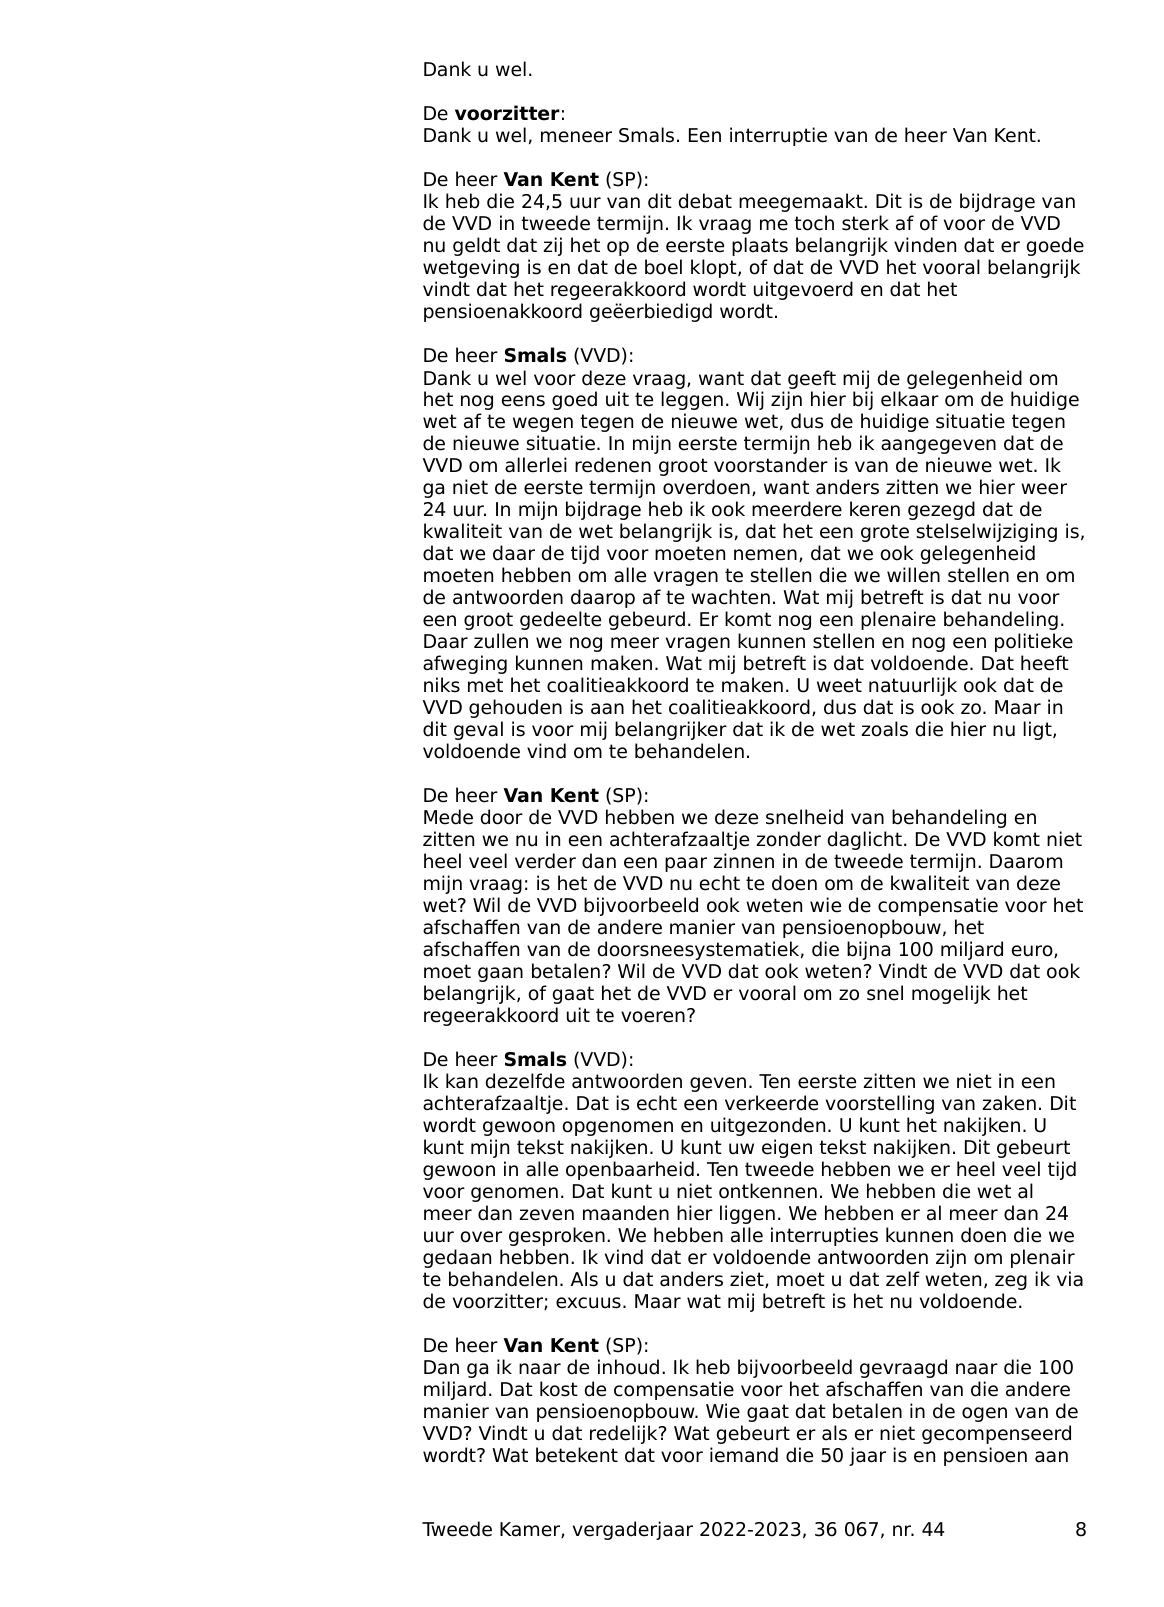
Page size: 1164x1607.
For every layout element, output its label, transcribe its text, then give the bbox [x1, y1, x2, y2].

text De heer Van Kent (SP): [422, 1335, 1087, 1357]
text De heer Smals (VVD): [422, 345, 1087, 367]
text Dank u wel. [422, 59, 1087, 81]
text Dan ga ik naar de inhoud. Ik heb bijvoorbeeld gevraagd naar die 100 miljard. Dat kost de compensatie voor het afschaffen van die andere manier van pensioenopbouw. Wie gaat dat betalen in de ogen van de VVD? Vindt u dat redelijk? Wat gebeurt er als er niet gecompenseerd wordt? Wat betekent dat voor iemand die 50 jaar is en pensioen aan [422, 1357, 1087, 1467]
text Dank u wel voor deze vraag, want dat geeft mij de gelegenheid om het nog eens goed uit te leggen. Wij zijn hier bij elkaar om de huidige wet af te wegen tegen de nieuwe wet, dus de huidige situatie tegen de nieuwe situatie. In mijn eerste termijn heb ik aangegeven dat de VVD om allerlei redenen groot voorstander is van de nieuwe wet. Ik ga niet de eerste termijn overdoen, want anders zitten we hier weer 24 uur. In mijn bijdrage heb ik ook meerdere keren gezegd dat de kwaliteit van de wet belangrijk is, dat het een grote stelselwijziging is, dat we daar de tijd voor moeten nemen, dat we ook gelegenheid moeten hebben om alle vragen te stellen die we willen stellen en om de antwoorden daarop af te wachten. Wat mij betreft is dat nu voor een groot gedeelte gebeurd. Er komt nog een plenaire behandeling. Daar zullen we nog meer vragen kunnen stellen en nog een politieke afweging kunnen maken. Wat mij betreft is dat voldoende. Dat heeft niks met het coalitieakkoord te maken. U weet natuurlijk ook dat de VVD gehouden is aan het coalitieakkoord, dus dat is ook zo. Maar in dit geval is voor mij belangrijker dat ik de wet zoals die hier nu ligt, voldoende vind om te behandelen. [422, 367, 1087, 763]
text De heer Van Kent (SP): [422, 169, 1087, 191]
text Mede door de VVD hebben we deze snelheid van behandeling en zitten we nu in een achterafzaaltje zonder daglicht. De VVD komt niet heel veel verder dan een paar zinnen in de tweede termijn. Daarom mijn vraag: is het de VVD nu echt te doen om de kwaliteit van deze wet? Wil de VVD bijvoorbeeld ook weten wie de compensatie voor het afschaffen van de andere manier van pensioenopbouw, het afschaffen van de doorsneesystematiek, die bijna 100 miljard euro, moet gaan betalen? Wil de VVD dat ook weten? Vindt de VVD dat ook belangrijk, of gaat het de VVD er vooral om zo snel mogelijk het regeerakkoord uit te voeren? [422, 807, 1087, 1027]
text De heer Smals (VVD): [422, 1049, 1087, 1071]
text Ik heb die 24,5 uur van dit debat meegemaakt. Dit is de bijdrage van de VVD in tweede termijn. Ik vraag me toch sterk af of voor de VVD nu geldt dat zij het op de eerste plaats belangrijk vinden dat er goede wetgeving is en dat de boel klopt, of dat de VVD het vooral belangrijk vindt dat het regeerakkoord wordt uitgevoerd en dat het pensioenakkoord geëerbiedigd wordt. [422, 191, 1087, 323]
text Ik kan dezelfde antwoorden geven. Ten eerste zitten we niet in een achterafzaaltje. Dat is echt een verkeerde voorstelling van zaken. Dit wordt gewoon opgenomen en uitgezonden. U kunt het nakijken. U kunt mijn tekst nakijken. U kunt uw eigen tekst nakijken. Dit gebeurt gewoon in alle openbaarheid. Ten tweede hebben we er heel veel tijd voor genomen. Dat kunt u niet ontkennen. We hebben die wet al meer dan zeven maanden hier liggen. We hebben er al meer dan 24 uur over gesproken. We hebben alle interrupties kunnen doen die we gedaan hebben. Ik vind dat er voldoende antwoorden zijn om plenair te behandelen. Als u dat anders ziet, moet u dat zelf weten, zeg ik via de voorzitter; excuus. Maar wat mij betreft is het nu voldoende. [422, 1071, 1087, 1313]
text De voorzitter: [422, 103, 1087, 125]
text De heer Van Kent (SP): [422, 785, 1087, 807]
text Dank u wel, meneer Smals. Een interruptie van de heer Van Kent. [422, 125, 1087, 147]
